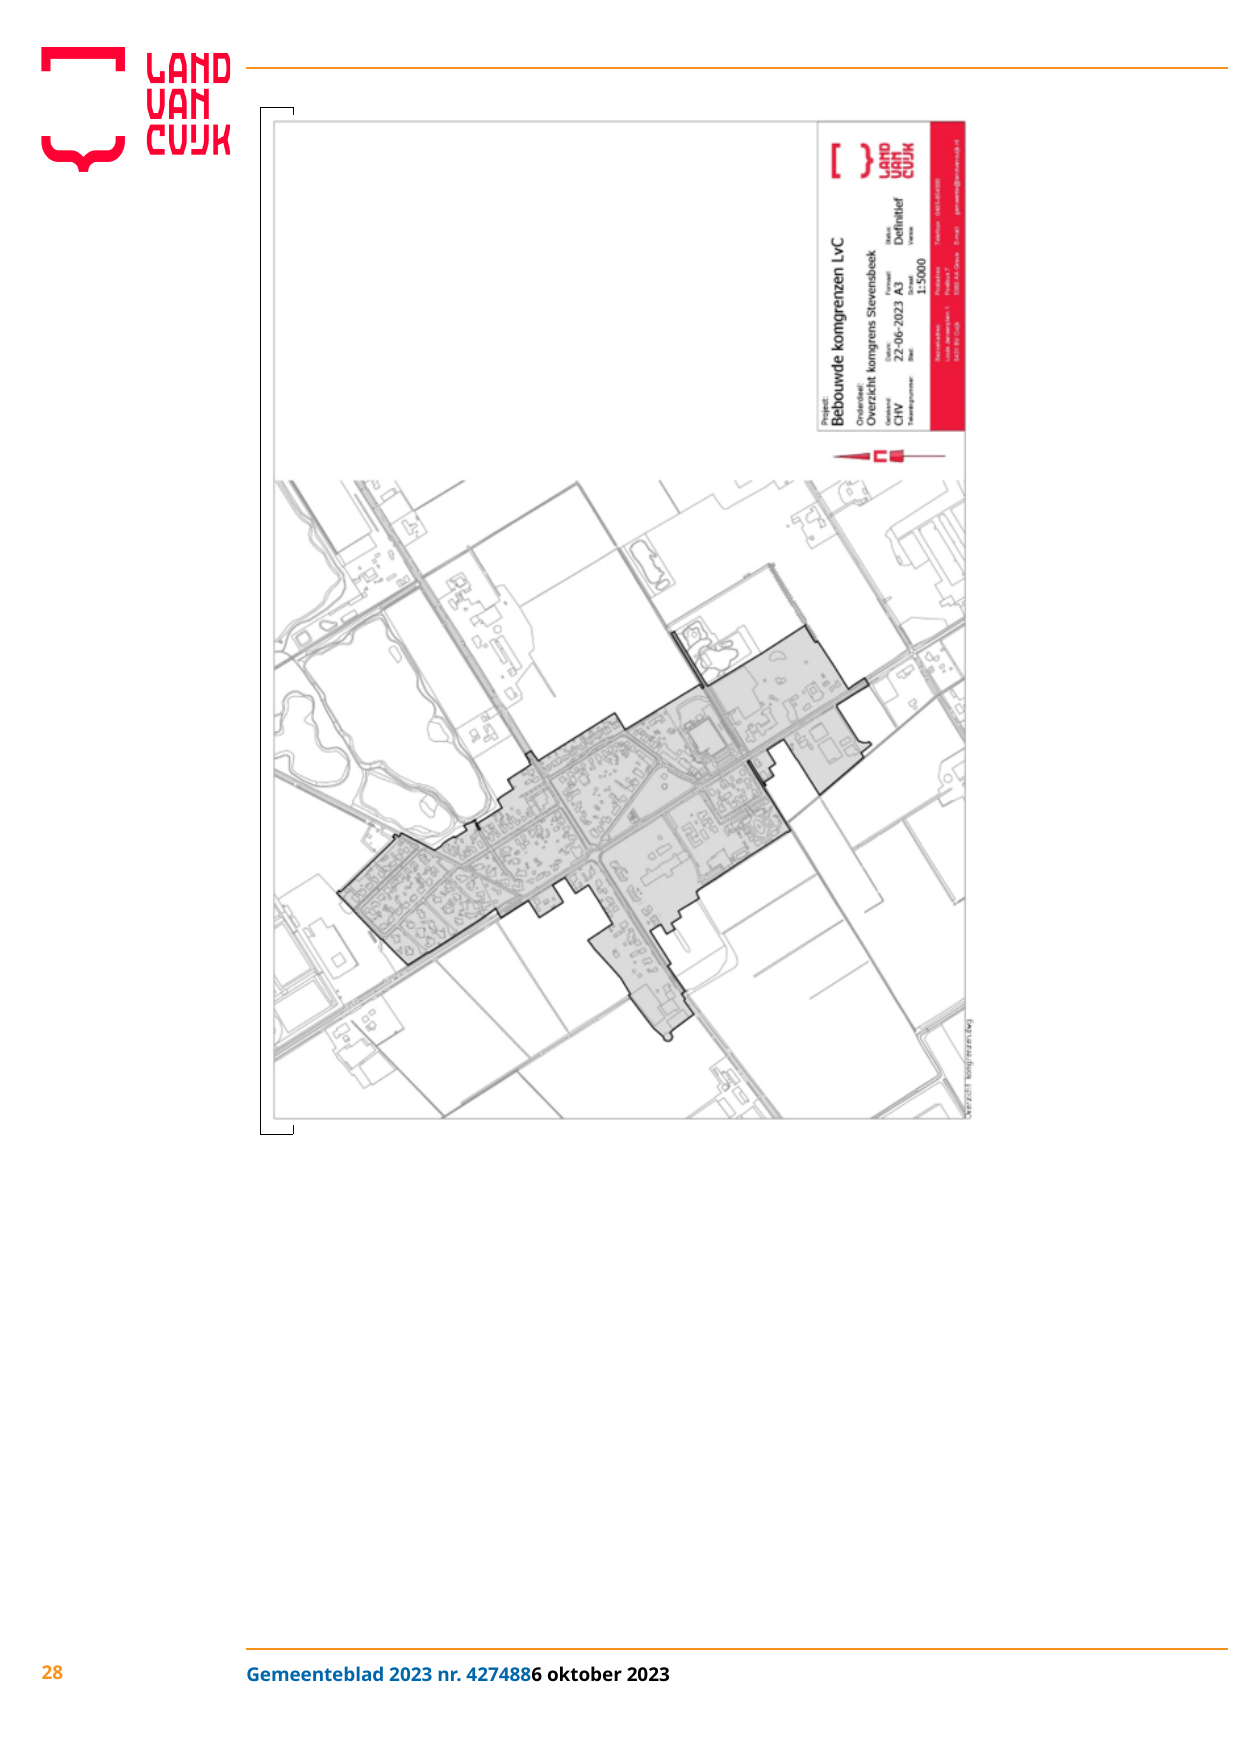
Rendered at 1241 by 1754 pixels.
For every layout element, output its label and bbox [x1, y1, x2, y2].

picture [41, 47, 231, 172]
picture [268, 115, 978, 1125]
